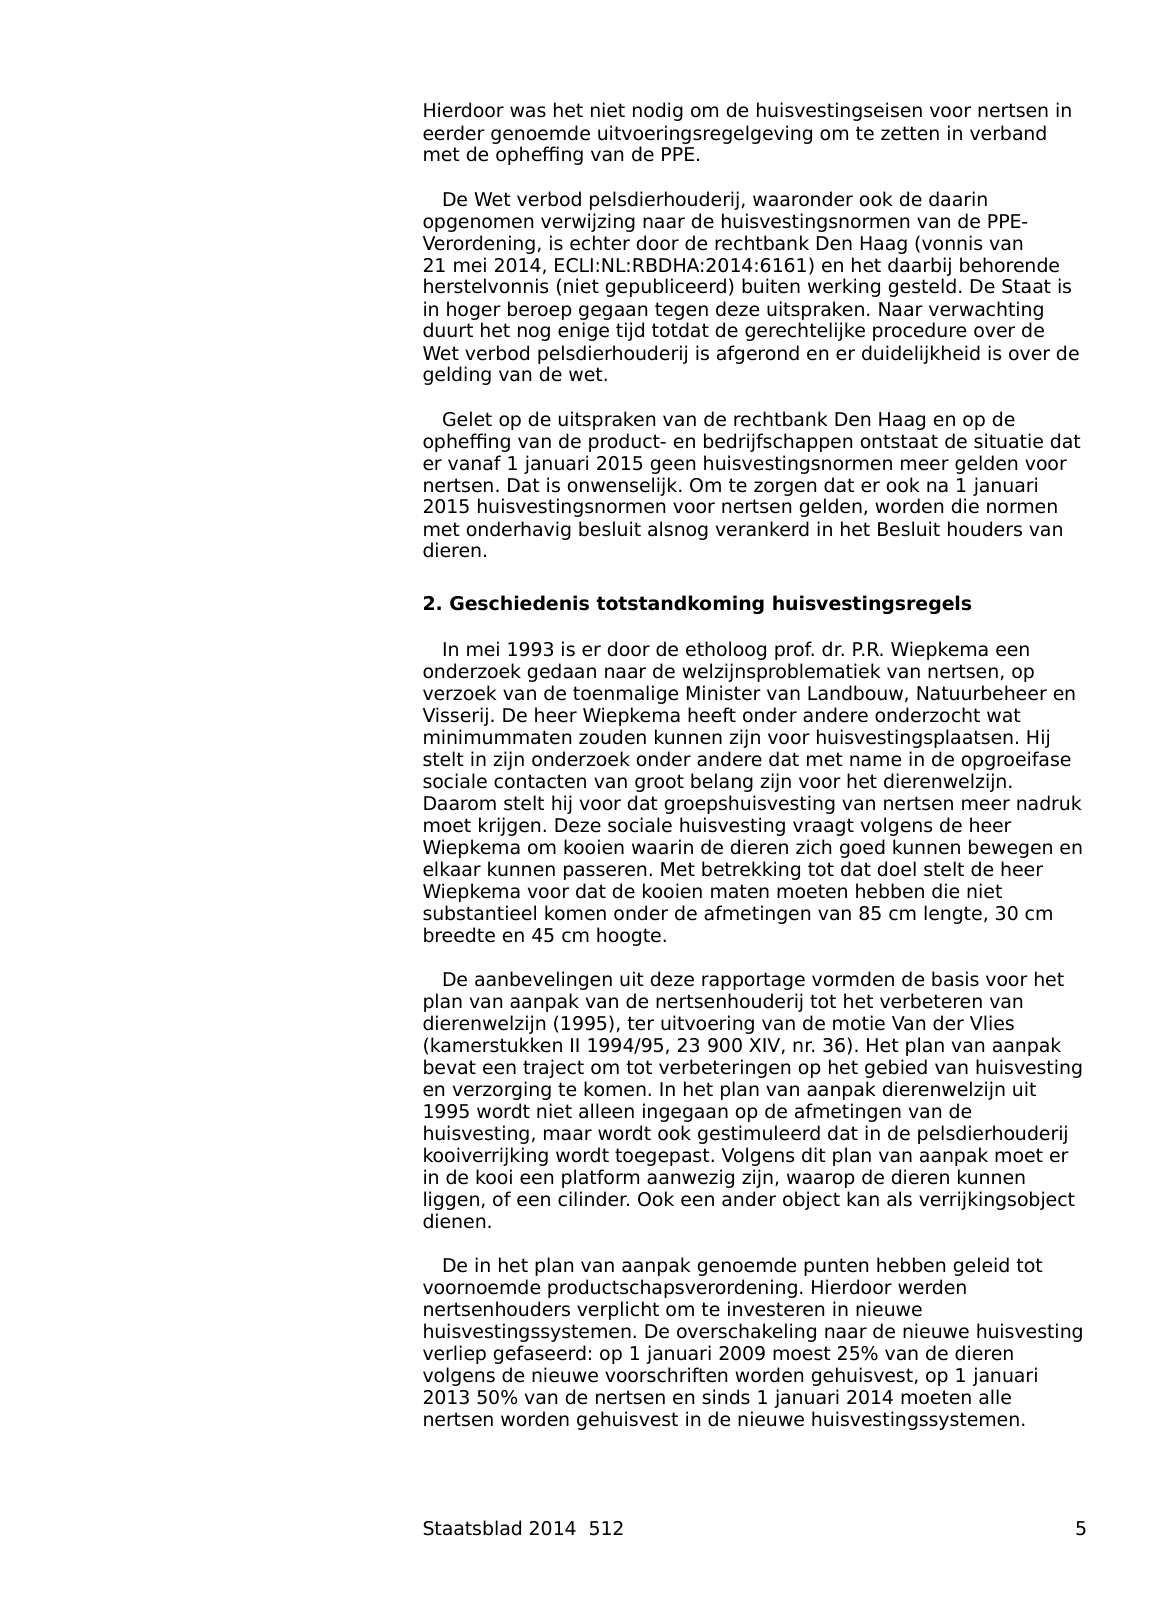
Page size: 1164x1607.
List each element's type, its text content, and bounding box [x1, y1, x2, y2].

text De Wet verbod pelsdierhouderij, waaronder ook de daarin opgenomen verwijzing naar de huisvestingsnormen van de PPE-Verordening, is echter door de rechtbank Den Haag (vonnis van 21 mei 2014, ECLI:NL:RBDHA:2014:6161) en het daarbij behorende herstelvonnis (niet gepubliceerd) buiten werking gesteld. De Staat is in hoger beroep gegaan tegen deze uitspraken. Naar verwachting duurt het nog enige tijd totdat de gerechtelijke procedure over de Wet verbod pelsdierhouderij is afgerond en er duidelijkheid is over de gelding van de wet. [422, 188, 1087, 386]
text Gelet op de uitspraken van de rechtbank Den Haag en op de opheffing van de product- en bedrijfschappen ontstaat de situatie dat er vanaf 1 januari 2015 geen huisvestingsnormen meer gelden voor nertsen. Dat is onwenselijk. Om te zorgen dat er ook na 1 januari 2015 huisvestingsnormen voor nertsen gelden, worden die normen met onderhavig besluit alsnog verankerd in het Besluit houders van dieren. [422, 408, 1087, 562]
subtitle 2. Geschiedenis totstandkoming huisvestingsregels [422, 592, 1087, 614]
text De aanbevelingen uit deze rapportage vormden de basis voor het plan van aanpak van de nertsenhouderij tot het verbeteren van dierenwelzijn (1995), ter uitvoering van de motie Van der Vlies (kamerstukken II 1994/95, 23 900 XIV, nr. 36). Het plan van aanpak bevat een traject om tot verbeteringen op het gebied van huisvesting en verzorging te komen. In het plan van aanpak dierenwelzijn uit 1995 wordt niet alleen ingegaan op de afmetingen van de huisvesting, maar wordt ook gestimuleerd dat in de pelsdierhouderij kooiverrijking wordt toegepast. Volgens dit plan van aanpak moet er in de kooi een platform aanwezig zijn, waarop de dieren kunnen liggen, of een cilinder. Ook een ander object kan als verrijkingsobject dienen. [422, 969, 1087, 1233]
text Hierdoor was het niet nodig om de huisvestingseisen voor nertsen in eerder genoemde uitvoeringsregelgeving om te zetten in verband met de opheffing van de PPE. [422, 100, 1087, 166]
text De in het plan van aanpak genoemde punten hebben geleid tot voornoemde productschapsverordening. Hierdoor werden nertsenhouders verplicht om te investeren in nieuwe huisvestingssystemen. De overschakeling naar de nieuwe huisvesting verliep gefaseerd: op 1 januari 2009 moest 25% van de dieren volgens de nieuwe voorschriften worden gehuisvest, op 1 januari 2013 50% van de nertsen en sinds 1 januari 2014 moeten alle nertsen worden gehuisvest in de nieuwe huisvestingssystemen. [422, 1255, 1087, 1431]
text In mei 1993 is er door de etholoog prof. dr. P.R. Wiepkema een onderzoek gedaan naar de welzijnsproblematiek van nertsen, op verzoek van de toenmalige Minister van Landbouw, Natuurbeheer en Visserij. De heer Wiepkema heeft onder andere onderzocht wat minimummaten zouden kunnen zijn voor huisvestingsplaatsen. Hij stelt in zijn onderzoek onder andere dat met name in de opgroeifase sociale contacten van groot belang zijn voor het dierenwelzijn. Daarom stelt hij voor dat groepshuisvesting van nertsen meer nadruk moet krijgen. Deze sociale huisvesting vraagt volgens de heer Wiepkema om kooien waarin de dieren zich goed kunnen bewegen en elkaar kunnen passeren. Met betrekking tot dat doel stelt de heer Wiepkema voor dat de kooien maten moeten hebben die niet substantieel komen onder de afmetingen van 85 cm lengte, 30 cm breedte en 45 cm hoogte. [422, 639, 1087, 947]
